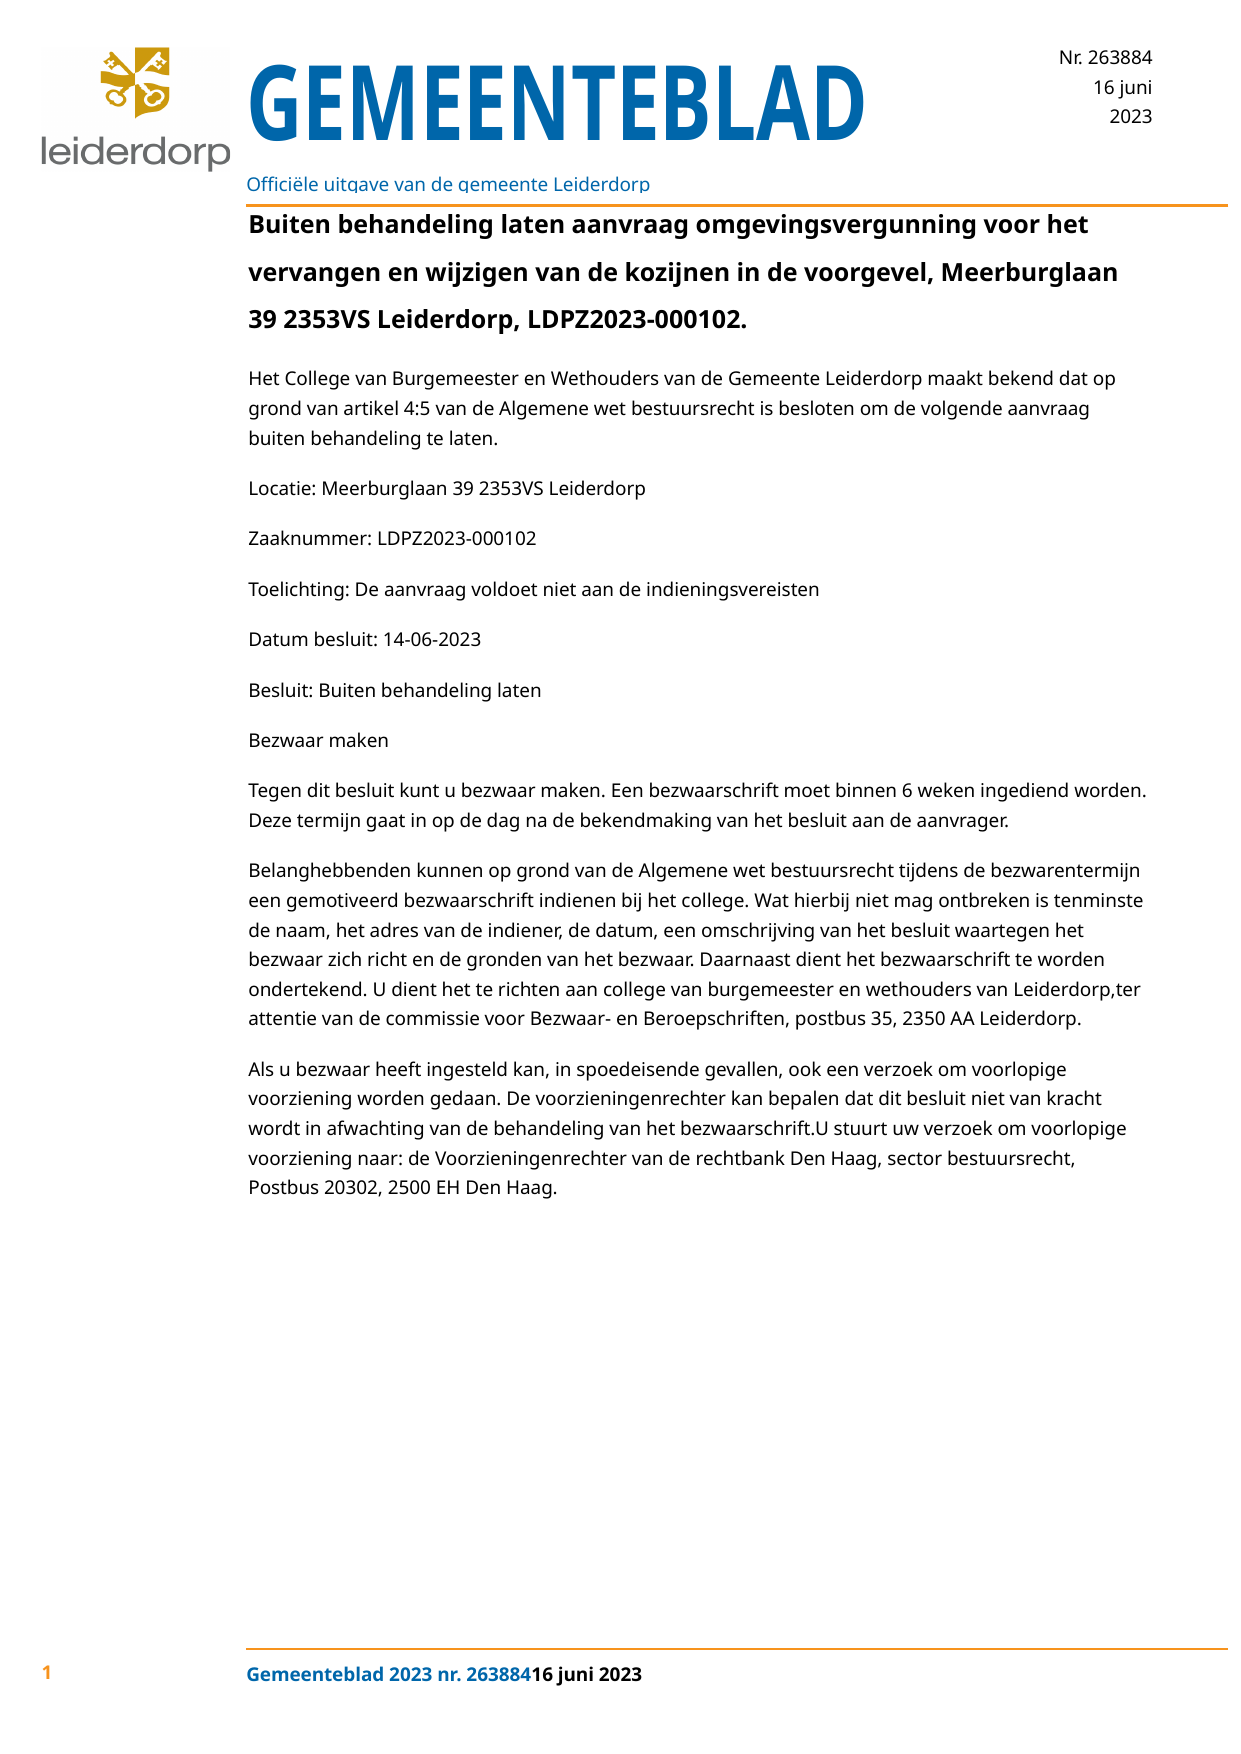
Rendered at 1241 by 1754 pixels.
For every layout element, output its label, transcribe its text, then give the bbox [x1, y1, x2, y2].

text Locatie: Meerburglaan 39 2353VS Leiderdorp [248, 475, 1152, 501]
text Buiten behandeling laten aanvraag omgevingsvergunning voor het vervangen en wijzigen van de kozijnen in de voorgevel, Meerburglaan 39 2353VS Leiderdorp, LDPZ2023-000102. [248, 207, 1152, 336]
text Besluit: Buiten behandeling laten [248, 677, 1152, 702]
text Tegen dit besluit kunt u bezwaar maken. Een bezwaarschrift moet binnen 6 weken ingediend worden. Deze termijn gaat in op de dag na de bekendmaking van het besluit aan de aanvrager. [248, 778, 1152, 833]
text Belanghebbenden kunnen op grond van de Algemene wet bestuursrecht tijdens de bezwarentermijn een gemotiveerd bezwaarschrift indienen bij het college. Wat hierbij niet mag ontbreken is tenminste de naam, het adres van de indiener, de datum, een omschrijving van het besluit waartegen het bezwaar zich richt en de gronden van het bezwaar. Daarnaast dient het bezwaarschrift te worden ondertekend. U dient het te richten aan college van burgemeester en wethouders van Leiderdorp,ter attentie van de commissie voor Bezwaar- en Beroepschriften, postbus 35, 2350 AA Leiderdorp. [248, 858, 1152, 1031]
text Zaaknummer: LDPZ2023-000102 [248, 526, 1152, 551]
text Toelichting: De aanvraag voldoet niet aan de indieningsvereisten [248, 576, 1152, 602]
text Het College van Burgemeester en Wethouders van de Gemeente Leiderdorp maakt bekend dat op grond van artikel 4:5 van de Algemene wet bestuursrecht is besloten om de volgende aanvraag buiten behandeling te laten. [248, 366, 1152, 450]
text Als u bezwaar heeft ingesteld kan, in spoedeisende gevallen, ook een verzoek om voorlopige voorziening worden gedaan. De voorzieningenrechter kan bepalen dat dit besluit niet van kracht wordt in afwachting van de behandeling van het bezwaarschrift.U stuurt uw verzoek om voorlopige voorziening naar: de Voorzieningenrechter van de rechtbank Den Haag, sector bestuursrecht, Postbus 20302, 2500 EH Den Haag. [248, 1056, 1152, 1200]
text Bezwaar maken [248, 727, 1152, 753]
text Datum besluit: 14-06-2023 [248, 626, 1152, 652]
picture [41, 47, 231, 172]
